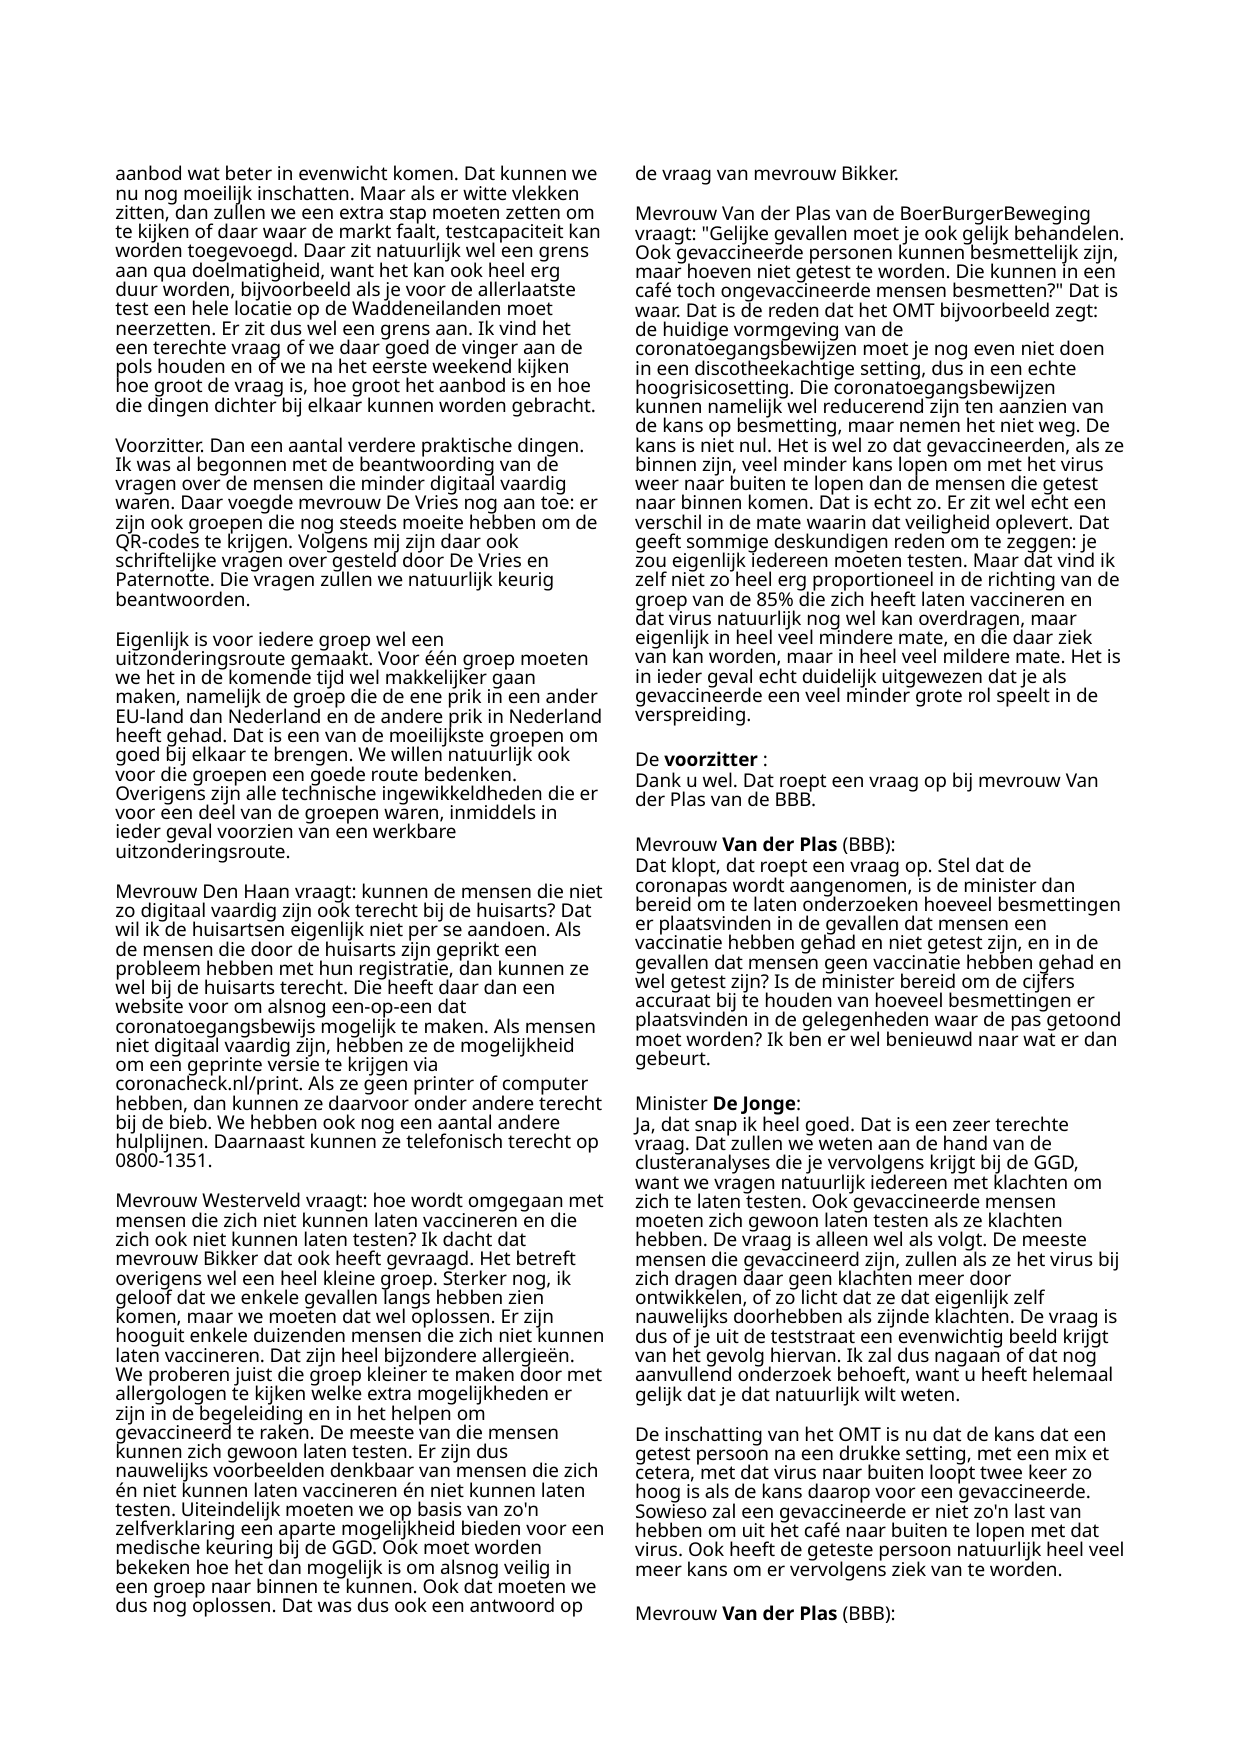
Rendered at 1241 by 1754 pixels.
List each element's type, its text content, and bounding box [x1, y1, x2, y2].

text Dank u wel. Dat roept een vraag op bij mevrouw Van der Plas van de BBB. [635, 772, 1125, 811]
text Voorzitter. Dan een aantal verdere praktische dingen. Ik was al begonnen met de beantwoording van de vragen over de mensen die minder digitaal vaardig waren. Daar voegde mevrouw De Vries nog aan toe: er zijn ook groepen die nog steeds moeite hebben om de QR-codes te krijgen. Volgens mij zijn daar ook schriftelijke vragen over gesteld door De Vries en Paternotte. Die vragen zullen we natuurlijk keurig beantwoorden. [115, 437, 605, 610]
text Mevrouw Van der Plas (BBB): [635, 1601, 1125, 1626]
text Mevrouw Den Haan vraagt: kunnen de mensen die niet zo digitaal vaardig zijn ook terecht bij de huisarts? Dat wil ik de huisartsen eigenlijk niet per se aandoen. Als de mensen die door de huisarts zijn geprikt een probleem hebben met hun registratie, dan kunnen ze wel bij de huisarts terecht. Die heeft daar dan een website voor om alsnog een-op-een dat coronatoegangsbewijs mogelijk te maken. Als mensen niet digitaal vaardig zijn, hebben ze de mogelijkheid om een geprinte versie te krijgen via coronacheck.nl/print. Als ze geen printer of computer hebben, dan kunnen ze daarvoor onder andere terecht bij de bieb. We hebben ook nog een aantal andere hulplijnen. Daarnaast kunnen ze telefonisch terecht op 0800-1351. [115, 883, 605, 1172]
text De inschatting van het OMT is nu dat de kans dat een getest persoon na een drukke setting, met een mix et cetera, met dat virus naar buiten loopt twee keer zo hoog is als de kans daarop voor een gevaccineerde. Sowieso zal een gevaccineerde er niet zo'n last van hebben om uit het café naar buiten te lopen met dat virus. Ook heeft de geteste persoon natuurlijk heel veel meer kans om er vervolgens ziek van te worden. [635, 1426, 1125, 1580]
text aanbod wat beter in evenwicht komen. Dat kunnen we nu nog moeilijk inschatten. Maar als er witte vlekken zitten, dan zullen we een extra stap moeten zetten om te kijken of daar waar de markt faalt, testcapaciteit kan worden toegevoegd. Daar zit natuurlijk wel een grens aan qua doelmatigheid, want het kan ook heel erg duur worden, bijvoorbeeld als je voor de allerlaatste test een hele locatie op de Waddeneilanden moet neerzetten. Er zit dus wel een grens aan. Ik vind het een terechte vraag of we daar goed de vinger aan de pols houden en of we na het eerste weekend kijken hoe groot de vraag is, hoe groot het aanbod is en hoe die dingen dichter bij elkaar kunnen worden gebracht. [115, 165, 605, 416]
text Ja, dat snap ik heel goed. Dat is een zeer terechte vraag. Dat zullen we weten aan de hand van de clusteranalyses die je vervolgens krijgt bij de GGD, want we vragen natuurlijk iedereen met klachten om zich te laten testen. Ook gevaccineerde mensen moeten zich gewoon laten testen als ze klachten hebben. De vraag is alleen wel als volgt. De meeste mensen die gevaccineerd zijn, zullen als ze het virus bij zich dragen daar geen klachten meer door ontwikkelen, of zo licht dat ze dat eigenlijk zelf nauwelijks doorhebben als zijnde klachten. De vraag is dus of je uit de teststraat een evenwichtig beeld krijgt van het gevolg hiervan. Ik zal dus nagaan of dat nog aanvullend onderzoek behoeft, want u heeft helemaal gelijk dat je dat natuurlijk wilt weten. [635, 1116, 1125, 1405]
text Mevrouw Van der Plas van de BoerBurgerBeweging vraagt: "Gelijke gevallen moet je ook gelijk behandelen. Ook gevaccineerde personen kunnen besmettelijk zijn, maar hoeven niet getest te worden. Die kunnen in een café toch ongevaccineerde mensen besmetten?" Dat is waar. Dat is de reden dat het OMT bijvoorbeeld zegt: de huidige vormgeving van de coronatoegangsbewijzen moet je nog even niet doen in een discotheekachtige setting, dus in een echte hoogrisicosetting. Die coronatoegangsbewijzen kunnen namelijk wel reducerend zijn ten aanzien van de kans op besmetting, maar nemen het niet weg. De kans is niet nul. Het is wel zo dat gevaccineerden, als ze binnen zijn, veel minder kans lopen om met het virus weer naar buiten te lopen dan de mensen die getest naar binnen komen. Dat is echt zo. Er zit wel echt een verschil in de mate waarin dat veiligheid oplevert. Dat geeft sommige deskundigen reden om te zeggen: je zou eigenlijk iedereen moeten testen. Maar dat vind ik zelf niet zo heel erg proportioneel in de richting van de groep van de 85% die zich heeft laten vaccineren en dat virus natuurlijk nog wel kan overdragen, maar eigenlijk in heel veel mindere mate, en die daar ziek van kan worden, maar in heel veel mildere mate. Het is in ieder geval echt duidelijk uitgewezen dat je als gevaccineerde een veel minder grote rol speelt in de verspreiding. [635, 205, 1125, 726]
text Minister De Jonge: [635, 1090, 1125, 1116]
text de vraag van mevrouw Bikker. [635, 165, 1125, 184]
text Mevrouw Westerveld vraagt: hoe wordt omgegaan met mensen die zich niet kunnen laten vaccineren en die zich ook niet kunnen laten testen? Ik dacht dat mevrouw Bikker dat ook heeft gevraagd. Het betreft overigens wel een heel kleine groep. Sterker nog, ik geloof dat we enkele gevallen langs hebben zien komen, maar we moeten dat wel oplossen. Er zijn hooguit enkele duizenden mensen die zich niet kunnen laten vaccineren. Dat zijn heel bijzondere allergieën. We proberen juist die groep kleiner te maken door met allergologen te kijken welke extra mogelijkheden er zijn in de begeleiding en in het helpen om gevaccineerd te raken. De meeste van die mensen kunnen zich gewoon laten testen. Er zijn dus nauwelijks voorbeelden denkbaar van mensen die zich én niet kunnen laten vaccineren én niet kunnen laten testen. Uiteindelijk moeten we op basis van zo'n zelfverklaring een aparte mogelijkheid bieden voor een medische keuring bij de GGD. Ook moet worden bekeken hoe het dan mogelijk is om alsnog veilig in een groep naar binnen te kunnen. Ook dat moeten we dus nog oplossen. Dat was dus ook een antwoord op [115, 1192, 605, 1616]
text Mevrouw Van der Plas (BBB): [635, 832, 1125, 857]
text Dat klopt, dat roept een vraag op. Stel dat de coronapas wordt aangenomen, is de minister dan bereid om te laten onderzoeken hoeveel besmettingen er plaatsvinden in de gevallen dat mensen een vaccinatie hebben gehad en niet getest zijn, en in de gevallen dat mensen geen vaccinatie hebben gehad en wel getest zijn? Is de minister bereid om de cijfers accuraat bij te houden van hoeveel besmettingen er plaatsvinden in de gelegenheden waar de pas getoond moet worden? Ik ben er wel benieuwd naar wat er dan gebeurt. [635, 857, 1125, 1069]
text De voorzitter : [635, 746, 1125, 772]
text Eigenlijk is voor iedere groep wel een uitzonderingsroute gemaakt. Voor één groep moeten we het in de komende tijd wel makkelijker gaan maken, namelijk de groep die de ene prik in een ander EU-land dan Nederland en de andere prik in Nederland heeft gehad. Dat is een van de moeilijkste groepen om goed bij elkaar te brengen. We willen natuurlijk ook voor die groepen een goede route bedenken. Overigens zijn alle technische ingewikkeldheden die er voor een deel van de groepen waren, inmiddels in ieder geval voorzien van een werkbare uitzonderingsroute. [115, 631, 605, 862]
